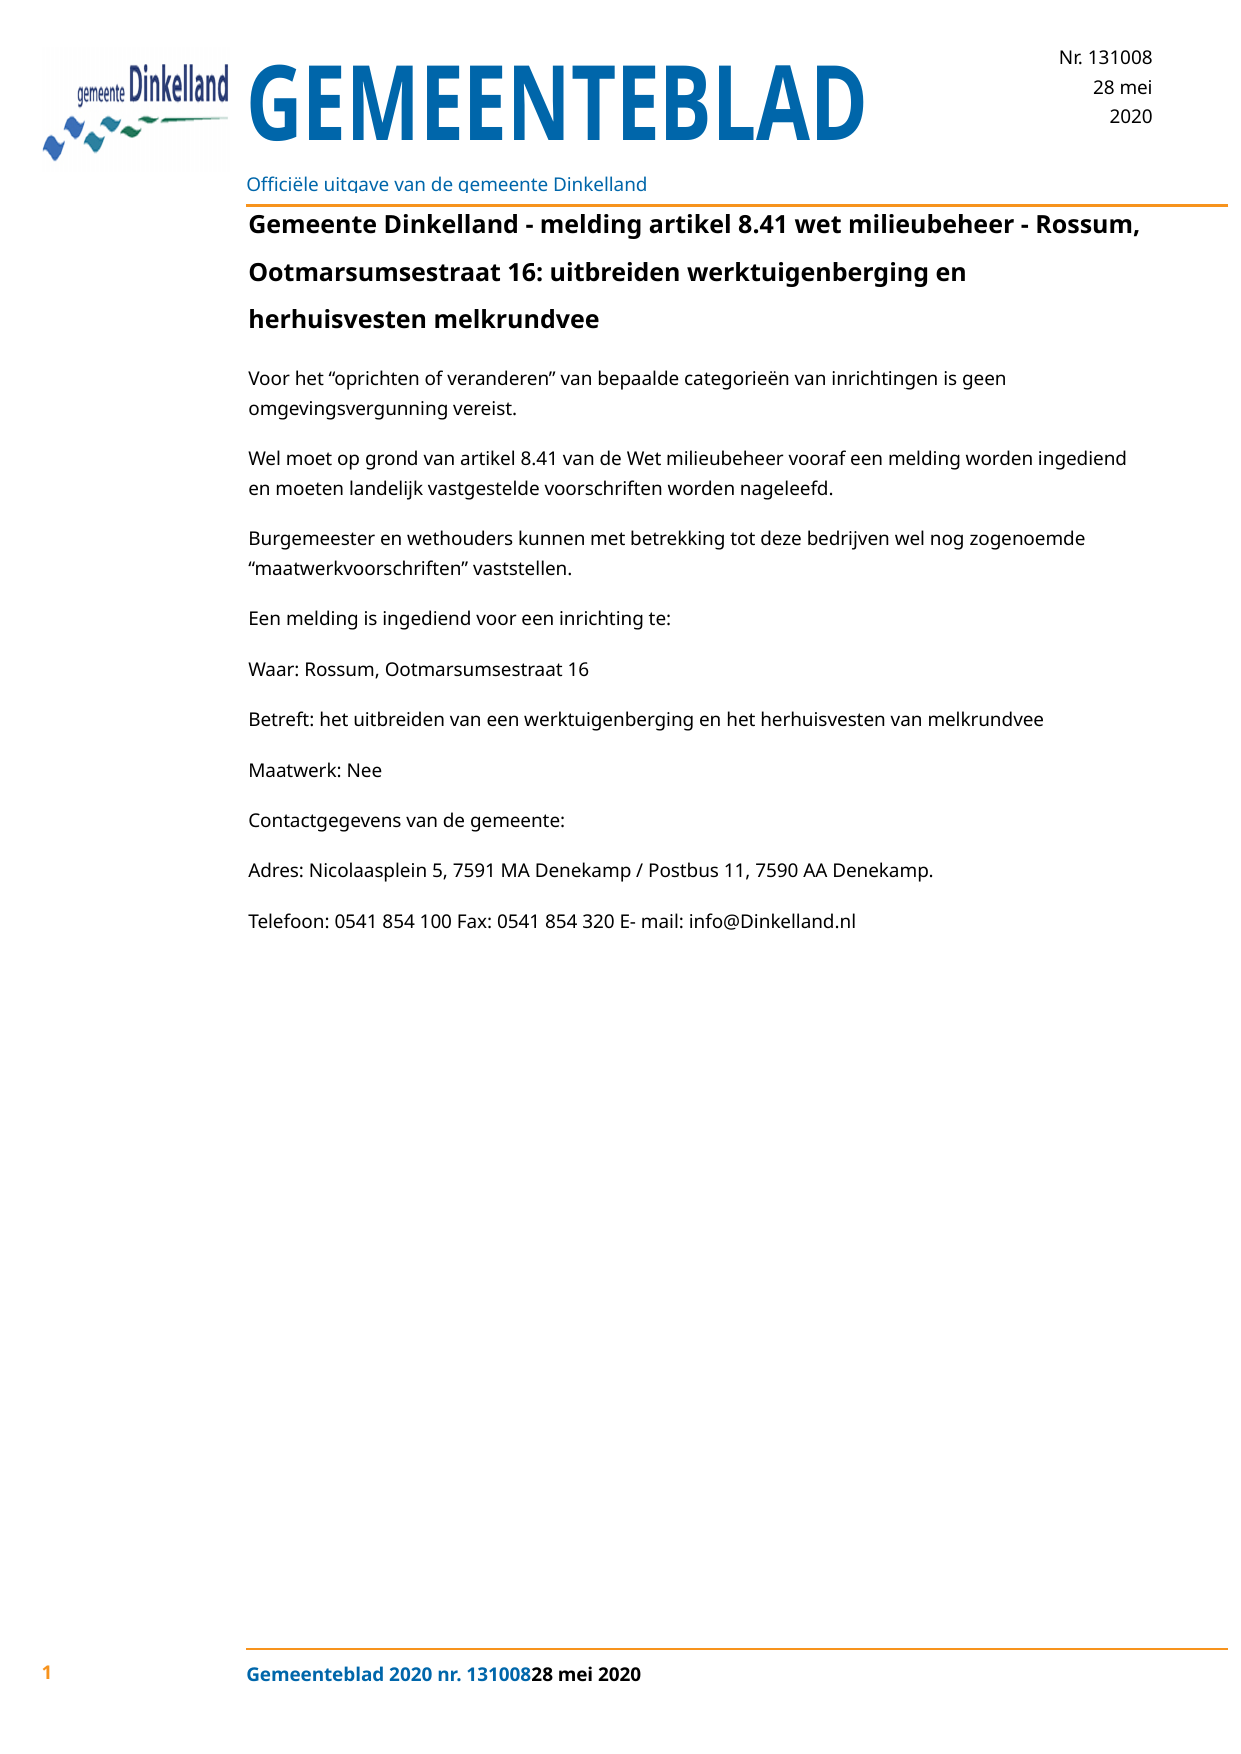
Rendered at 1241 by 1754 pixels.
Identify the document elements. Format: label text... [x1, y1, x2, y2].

text Een melding is ingediend voor een inrichting te: [248, 606, 1152, 631]
text Betreft: het uitbreiden van een werktuigenberging en het herhuisvesten van melkrundvee [248, 706, 1152, 732]
text Voor het “oprichten of veranderen” van bepaalde categorieën van inrichtingen is geen omgevingsvergunning vereist. [248, 366, 1152, 421]
picture [41, 47, 231, 172]
text Gemeente Dinkelland - melding artikel 8.41 wet milieubeheer - Rossum, Ootmarsumsestraat 16: uitbreiden werktuigenberging en herhuisvesten melkrundvee [248, 207, 1152, 336]
text Maatwerk: Nee [248, 757, 1152, 782]
text Telefoon: 0541 854 100 Fax: 0541 854 320 E- mail: info@Dinkelland.nl [248, 908, 1152, 934]
text Contactgegevens van de gemeente: [248, 807, 1152, 833]
text Wel moet op grond van artikel 8.41 van de Wet milieubeheer vooraf een melding worden ingediend en moeten landelijk vastgestelde voorschriften worden nageleefd. [248, 446, 1152, 501]
text Burgemeester en wethouders kunnen met betrekking tot deze bedrijven wel nog zogenoemde “maatwerkvoorschriften” vaststellen. [248, 526, 1152, 581]
text Waar: Rossum, Ootmarsumsestraat 16 [248, 656, 1152, 682]
text Adres: Nicolaasplein 5, 7591 MA Denekamp / Postbus 11, 7590 AA Denekamp. [248, 858, 1152, 883]
